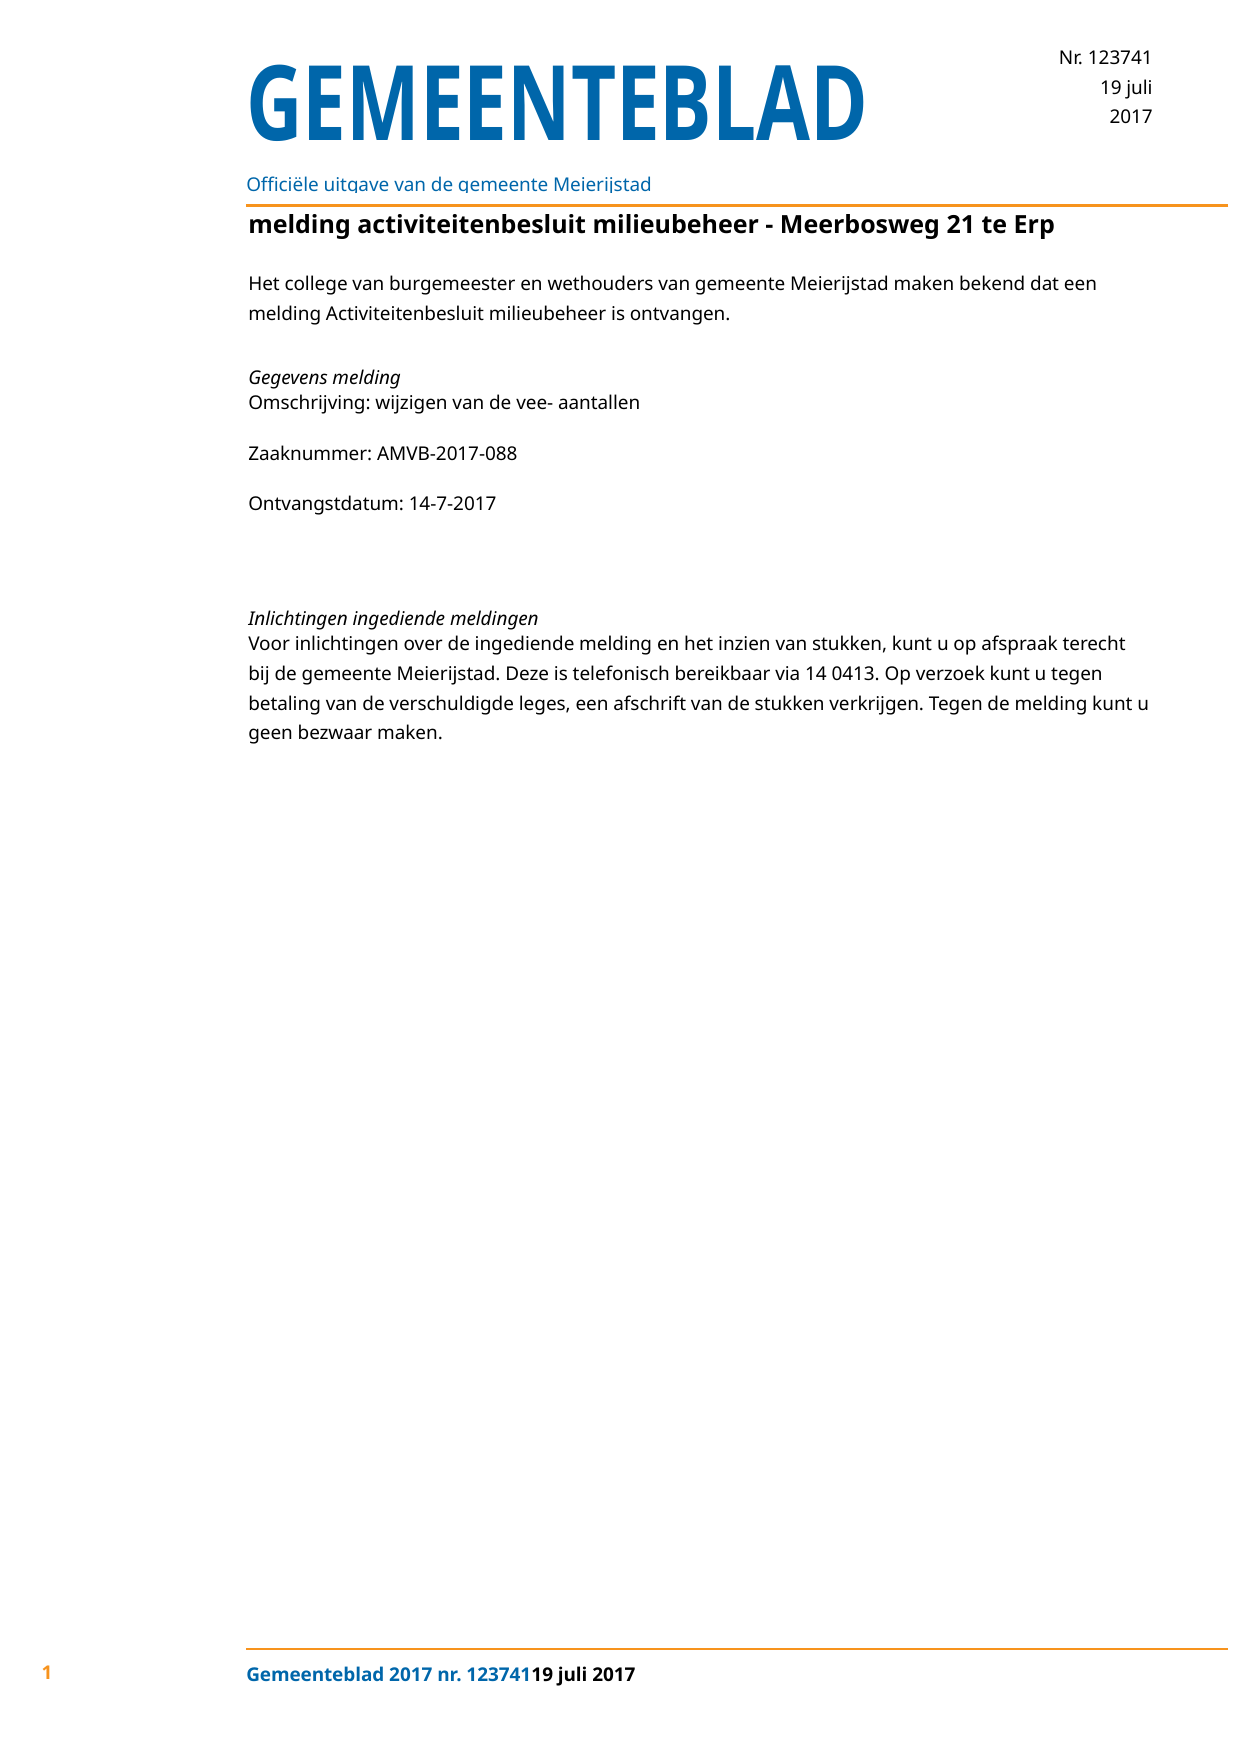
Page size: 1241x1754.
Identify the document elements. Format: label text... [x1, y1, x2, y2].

text Het college van burgemeester en wethouders van gemeente Meierijstad maken bekend dat een melding Activiteitenbesluit milieubeheer is ontvangen. [248, 270, 1152, 326]
text Voor inlichtingen over de ingediende melding en het inzien van stukken, kunt u op afspraak terecht bij de gemeente Meierijstad. Deze is telefonisch bereikbaar via 14 0413. Op verzoek kunt u tegen betaling van de verschuldigde leges, een afschrift van de stukken verkrijgen. Tegen de melding kunt u geen bezwaar maken. [248, 631, 1152, 745]
text Zaaknummer: AMVB-2017-088 [248, 440, 1152, 466]
text Inlichtingen ingediende meldingen [248, 605, 1152, 631]
picture [41, 47, 231, 172]
text Ontvangstdatum: 14-7-2017 [248, 490, 1152, 516]
text Omschrijving: wijzigen van de vee- aantallen [248, 389, 1152, 415]
text Gegevens melding [248, 364, 1152, 389]
text melding activiteitenbesluit milieubeheer - Meerbosweg 21 te Erp [248, 207, 1152, 241]
